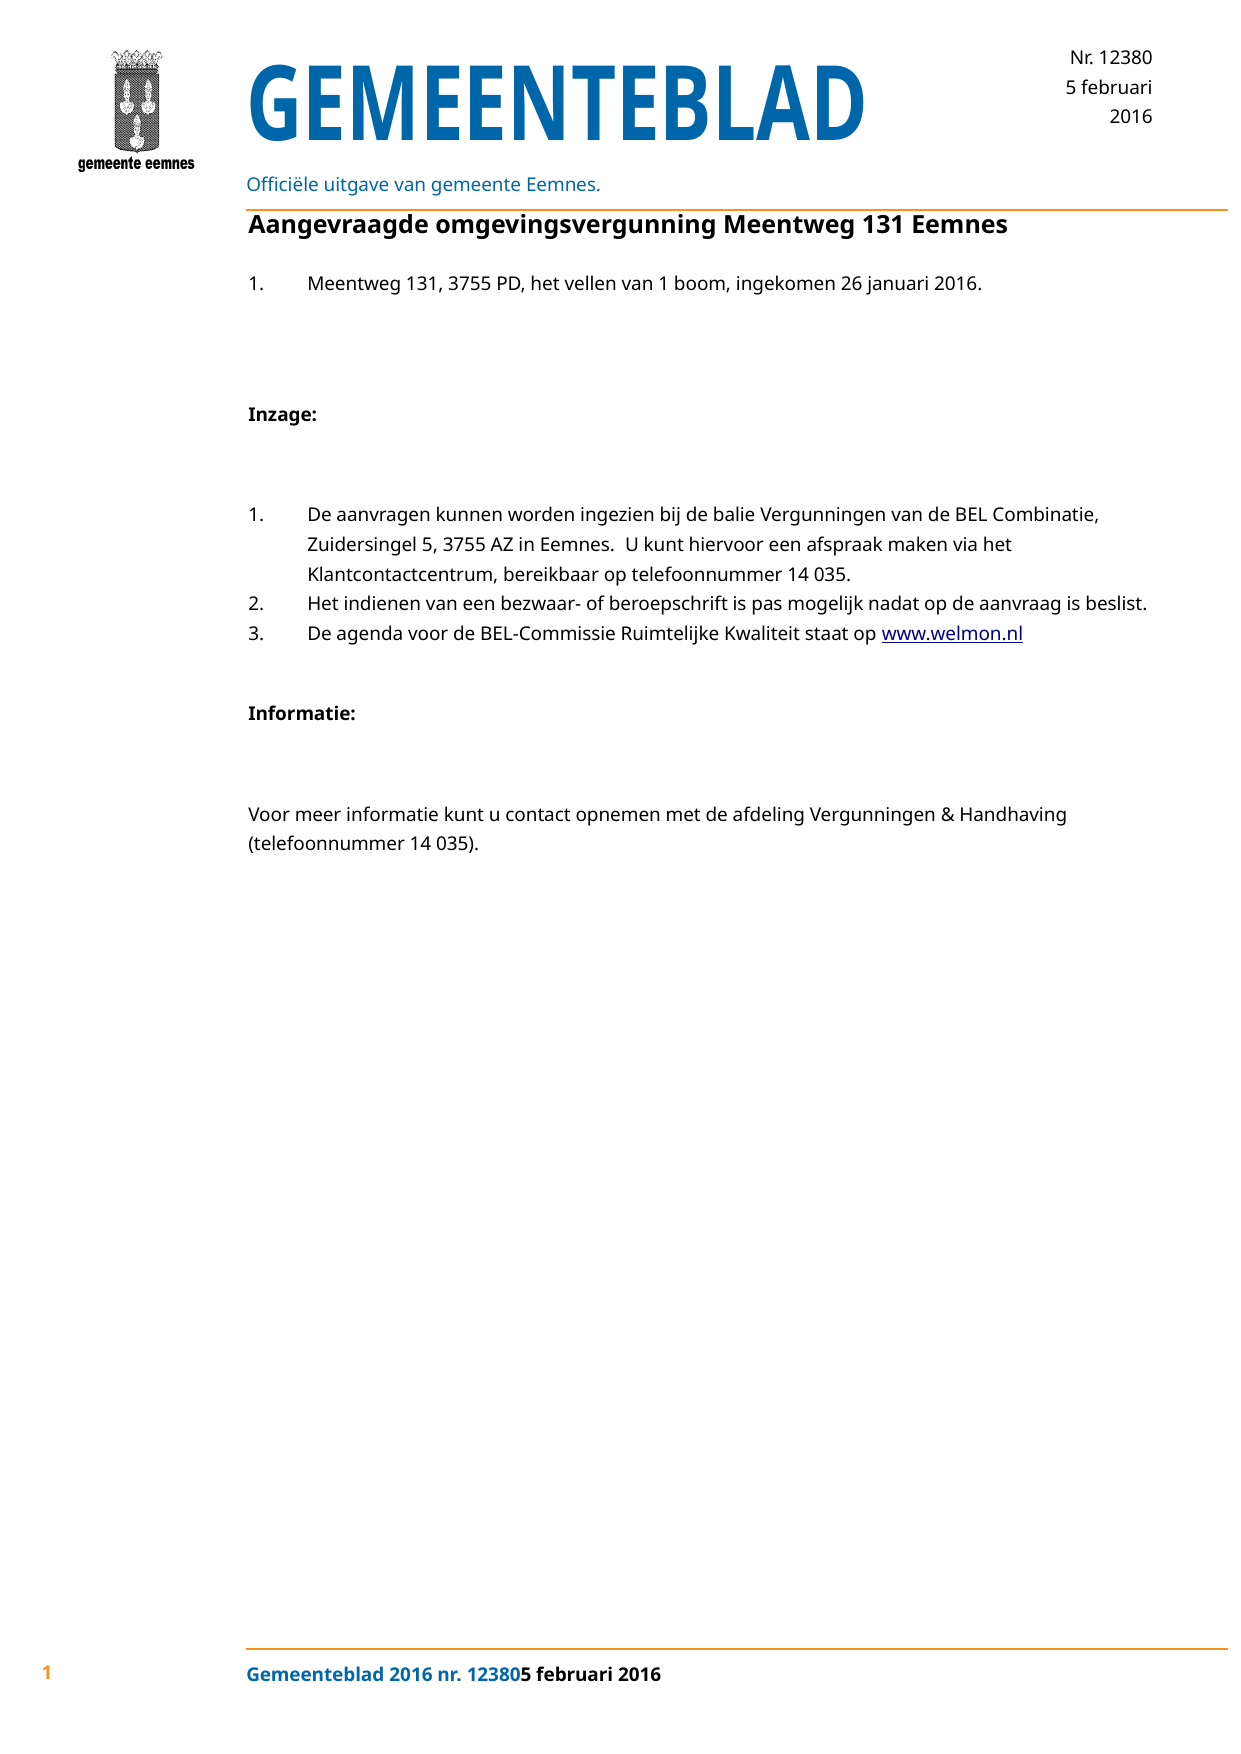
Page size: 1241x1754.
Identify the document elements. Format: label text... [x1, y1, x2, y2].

list De aanvragen kunnen worden ingezien bij de balie Vergunningen van de BEL Combinatie, Zuidersingel 5, 3755 AZ in Eemnes. U kunt hiervoor een afspraak maken via het Klantcontactcentrum, bereikbaar op telefoonnummer 14 035. [248, 502, 1152, 586]
list Meentweg 131, 3755 PD, het vellen van 1 boom, ingekomen 26 januari 2016. [248, 270, 1152, 296]
text Informatie: [248, 700, 1152, 726]
text Aangevraagde omgevingsvergunning Meentweg 131 Eemnes [248, 211, 1152, 241]
text Inzage: [248, 401, 1152, 426]
list Het indienen van een bezwaar- of beroepschrift is pas mogelijk nadat op de aanvraag is beslist. [248, 590, 1152, 616]
text Voor meer informatie kunt u contact opnemen met de afdeling Vergunningen & Handhaving (telefoonnummer 14 035). [248, 801, 1152, 856]
list De agenda voor de BEL-Commissie Ruimtelijke Kwaliteit staat op www.welmon.nl [248, 620, 1152, 646]
picture [41, 47, 231, 172]
